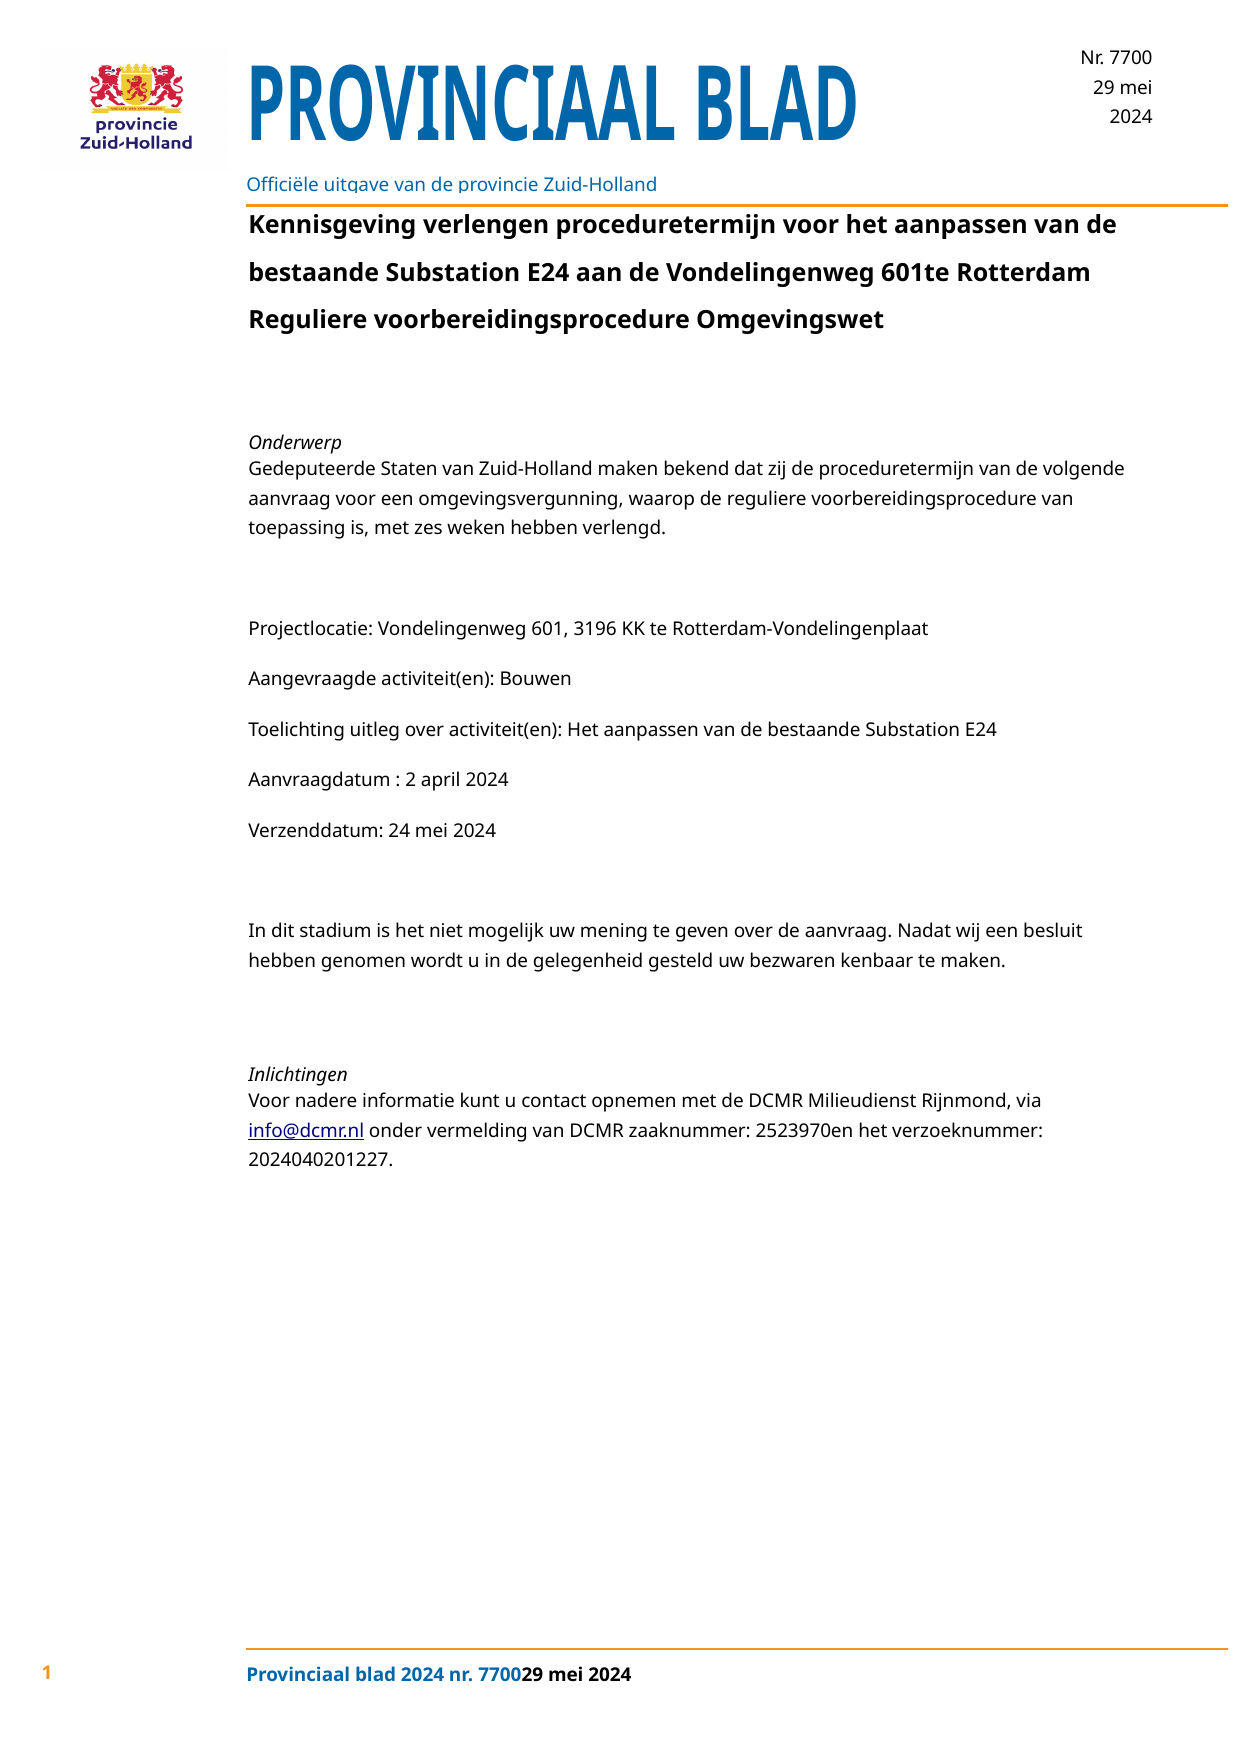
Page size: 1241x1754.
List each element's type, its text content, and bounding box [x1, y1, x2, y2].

text Toelichting uitleg over activiteit(en): Het aanpassen van de bestaande Substation E24 [248, 716, 1152, 742]
text In dit stadium is het niet mogelijk uw mening te geven over de aanvraag. Nadat wij een besluit hebben genomen wordt u in de gelegenheid gesteld uw bezwaren kenbaar te maken. [248, 918, 1152, 973]
text Inlichtingen [248, 1062, 1152, 1087]
text Aanvraagdatum : 2 april 2024 [248, 766, 1152, 792]
text Onderwerp [248, 429, 1152, 455]
text Kennisgeving verlengen proceduretermijn voor het aanpassen van de bestaande Substation E24 aan de Vondelingenweg 601te Rotterdam Reguliere voorbereidingsprocedure Omgevingswet [248, 207, 1152, 336]
text Gedeputeerde Staten van Zuid-Holland maken bekend dat zij de proceduretermijn van de volgende aanvraag voor een omgevingsvergunning, waarop de reguliere voorbereidingsprocedure van toepassing is, met zes weken hebben verlengd. [248, 455, 1152, 540]
picture [41, 47, 231, 172]
text Voor nadere informatie kunt u contact opnemen met de DCMR Milieudienst Rijnmond, via info@dcmr.nl onder vermelding van DCMR zaaknummer: 2523970en het verzoeknummer: 2024040201227. [248, 1087, 1152, 1172]
text Verzenddatum: 24 mei 2024 [248, 817, 1152, 843]
text Aangevraagde activiteit(en): Bouwen [248, 666, 1152, 691]
text Projectlocatie: Vondelingenweg 601, 3196 KK te Rotterdam-Vondelingenplaat [248, 615, 1152, 641]
